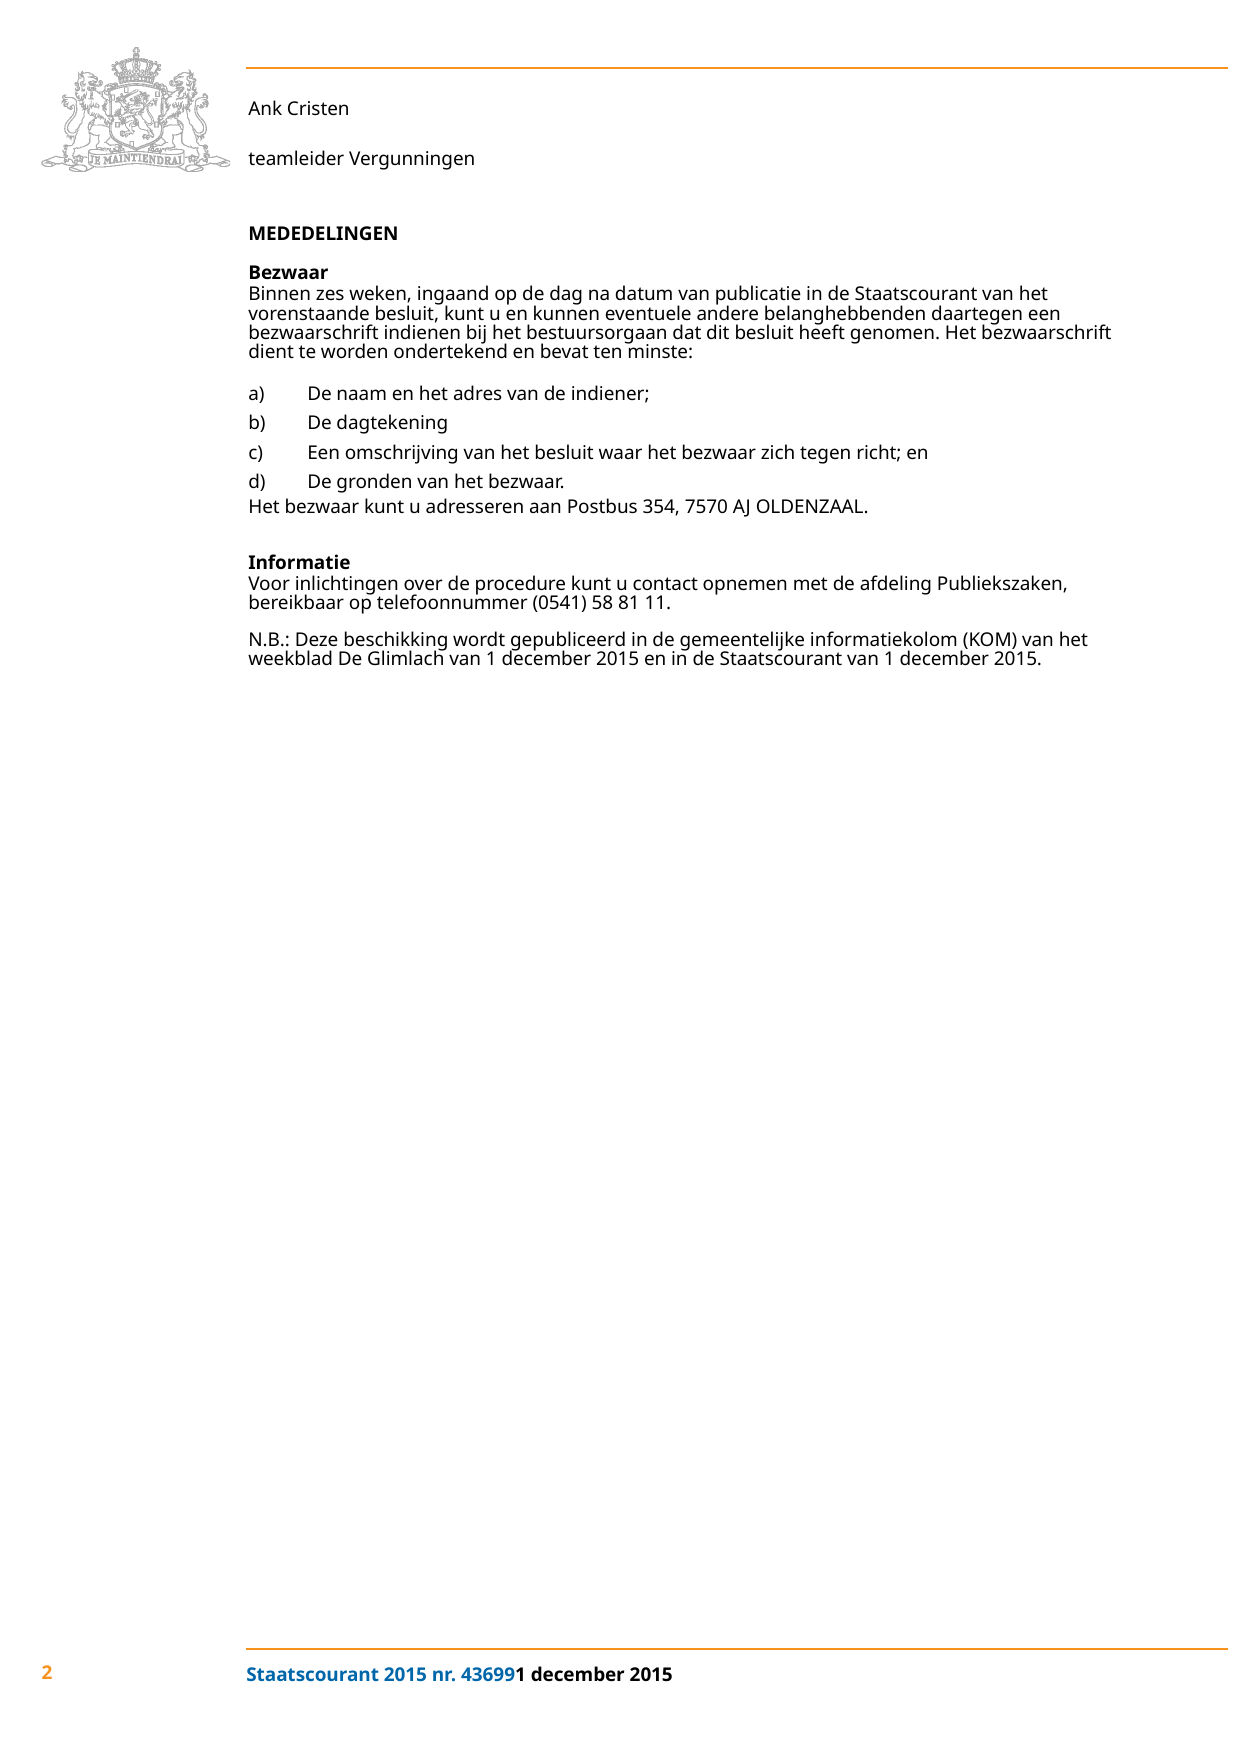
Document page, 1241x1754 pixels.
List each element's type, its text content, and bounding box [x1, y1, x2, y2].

list De naam en het adres van de indiener; [248, 380, 1152, 406]
text Informatie [248, 549, 1152, 574]
list Een omschrijving van het besluit waar het bezwaar zich tegen richt; en [248, 439, 1152, 465]
text teamleider Vergunningen [248, 145, 1152, 171]
picture [41, 47, 231, 172]
text N.B.: Deze beschikking wordt gepubliceerd in de gemeentelijke informatiekolom (KOM) van het weekblad De Glimlach van 1 december 2015 en in de Staatscourant van 1 december 2015. [248, 631, 1152, 669]
list De gronden van het bezwaar. [248, 469, 1152, 494]
text Bezwaar [248, 259, 1152, 285]
text Binnen zes weken, ingaand op de dag na datum van publicatie in de Staatscourant van het vorenstaande besluit, kunt u en kunnen eventuele andere belanghebbenden daartegen een bezwaarschrift indienen bij het bestuursorgaan dat dit besluit heeft genomen. Het bezwaarschrift dient te worden ondertekend en bevat ten minste: [248, 285, 1152, 362]
list De dagtekening [248, 409, 1152, 435]
text MEDEDELINGEN [248, 220, 1152, 246]
text Ank Cristen [248, 95, 1152, 121]
text Het bezwaar kunt u adresseren aan Postbus 354, 7570 AJ OLDENZAAL. [248, 498, 1152, 518]
text Voor inlichtingen over de procedure kunt u contact opnemen met de afdeling Publiekszaken, bereikbaar op telefoonnummer (0541) 58 81 11. [248, 574, 1152, 613]
